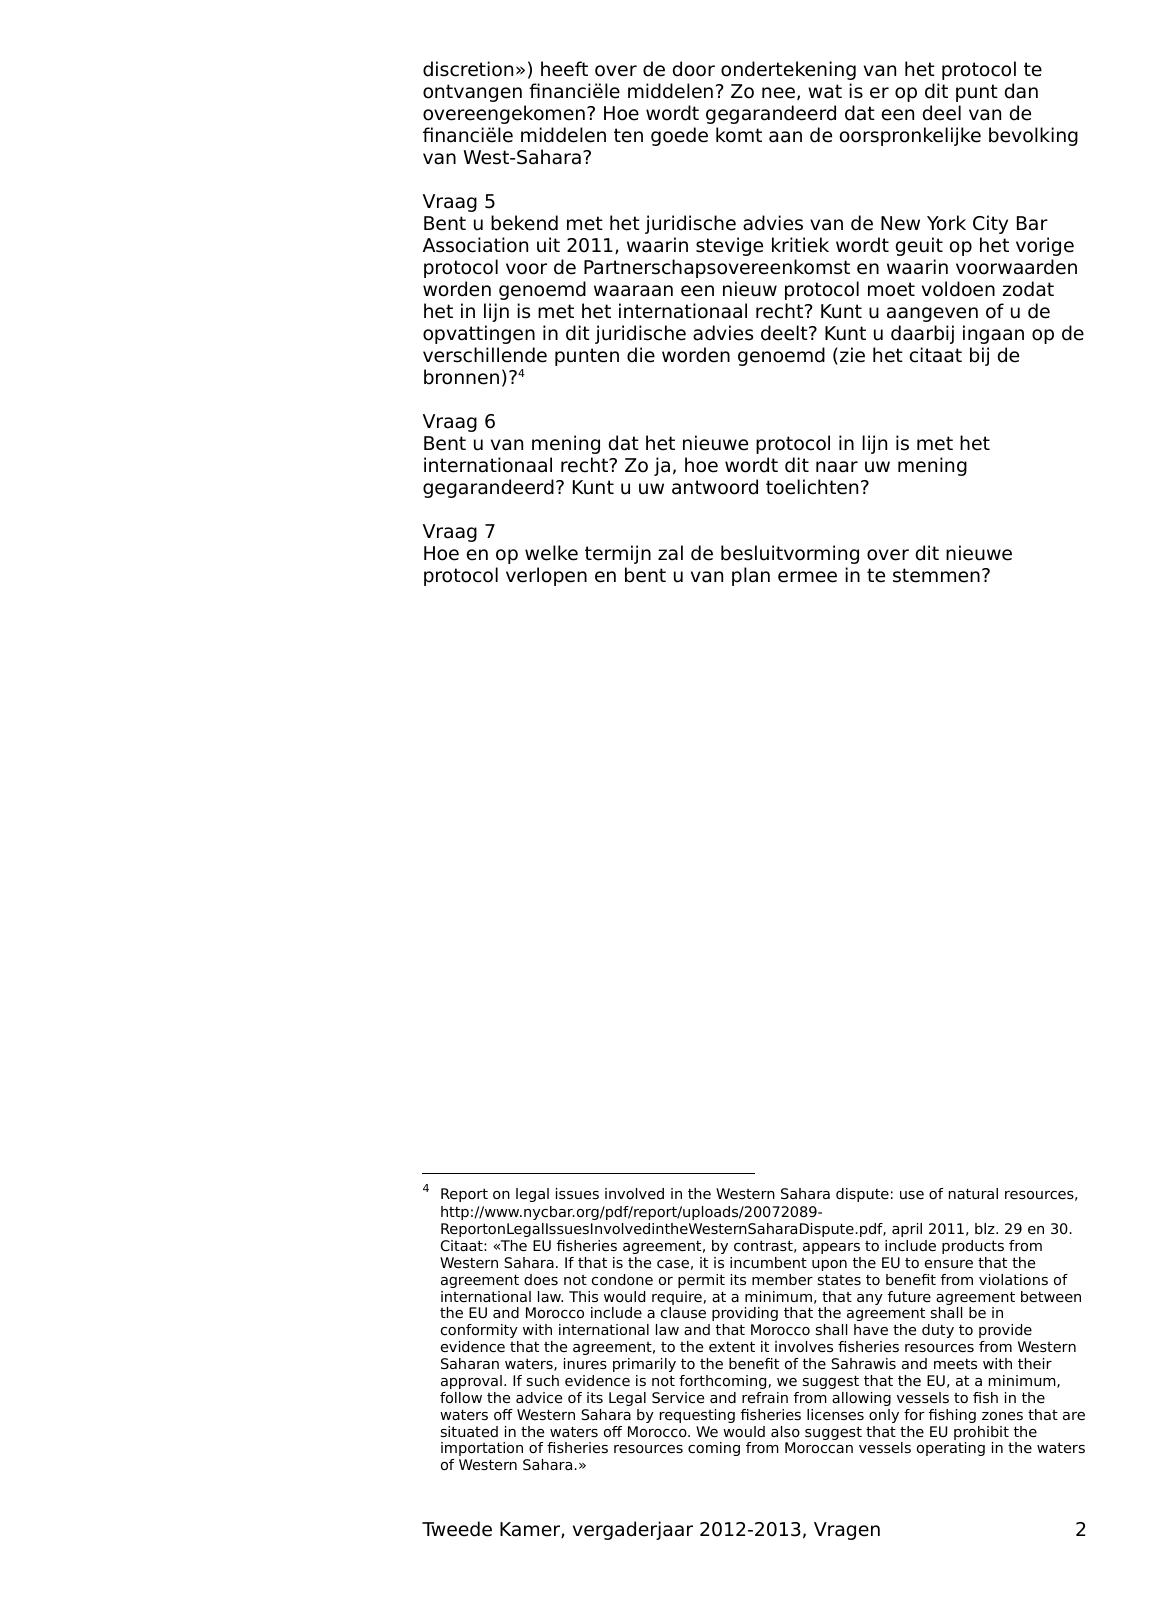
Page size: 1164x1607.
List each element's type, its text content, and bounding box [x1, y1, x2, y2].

text discretion») heeft over de door ondertekening van het protocol te ontvangen financiële middelen? Zo nee, wat is er op dit punt dan overeengekomen? Hoe wordt gegarandeerd dat een deel van de financiële middelen ten goede komt aan de oorspronkelijke bevolking van West-Sahara? [422, 59, 1087, 169]
text Vraag 6 [422, 411, 1087, 433]
text Hoe en op welke termijn zal de besluitvorming over dit nieuwe protocol verlopen en bent u van plan ermee in te stemmen? [422, 543, 1087, 587]
text Vraag 7 [422, 521, 1087, 543]
text Vraag 5 [422, 191, 1087, 213]
text Bent u van mening dat het nieuwe protocol in lijn is met het internationaal recht? Zo ja, hoe wordt dit naar uw mening gegarandeerd? Kunt u uw antwoord toelichten? [422, 433, 1087, 499]
text Bent u bekend met het juridische advies van de New York City Bar Association uit 2011, waarin stevige kritiek wordt geuit op het vorige protocol voor de Partnerschapsovereenkomst en waarin voorwaarden worden genoemd waaraan een nieuw protocol moet voldoen zodat het in lijn is met het internationaal recht? Kunt u aangeven of u de opvattingen in dit juridische advies deelt? Kunt u daarbij ingaan op de verschillende punten die worden genoemd (zie het citaat bij de bronnen)? [422, 213, 1087, 389]
text Report on legal issues involved in the Western Sahara dispute: use of natural resources, http://www.nycbar.org/pdf/report/uploads/20072089-ReportonLegalIssuesInvolvedintheWesternSaharaDispute.pdf, april 2011, blz. 29 en 30. Citaat: «The EU fisheries agreement, by contrast, appears to include products from Western Sahara. If that is the case, it is incumbent upon the EU to ensure that the agreement does not condone or permit its member states to benefit from violations of international law. This would require, at a minimum, that any future agreement between the EU and Morocco include a clause providing that the agreement shall be in conformity with international law and that Morocco shall have the duty to provide evidence that the agreement, to the extent it involves fisheries resources from Western Saharan waters, inures primarily to the benefit of the Sahrawis and meets with their approval. If such evidence is not forthcoming, we suggest that the EU, at a minimum, follow the advice of its Legal Service and refrain from allowing vessels to fish in the waters off Western Sahara by requesting fisheries licenses only for fishing zones that are situated in the waters off Morocco. We would also suggest that the EU prohibit the importation of fisheries resources coming from Moroccan vessels operating in the waters of Western Sahara.» [422, 1182, 1087, 1474]
